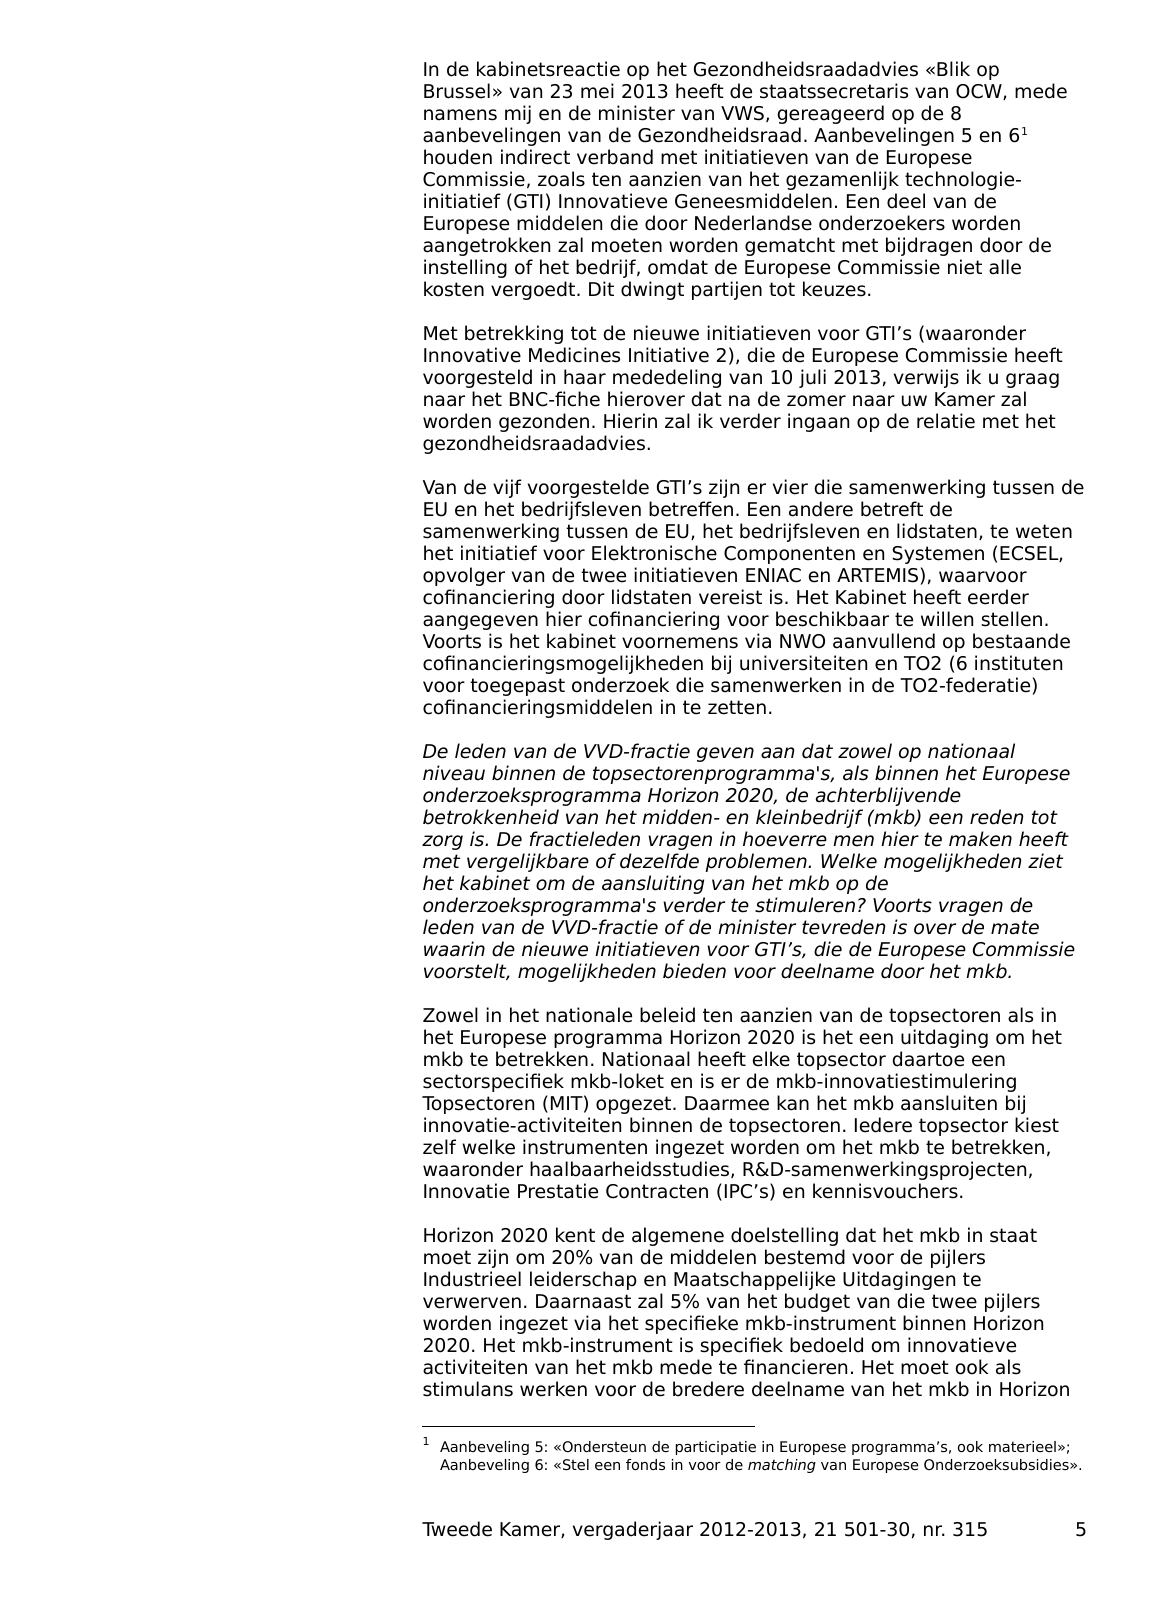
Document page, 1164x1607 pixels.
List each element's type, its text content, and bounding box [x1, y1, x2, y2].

text Met betrekking tot de nieuwe initiatieven voor GTI’s (waaronder Innovative Medicines Initiative 2), die de Europese Commissie heeft voorgesteld in haar mededeling van 10 juli 2013, verwijs ik u graag naar het BNC-fiche hierover dat na de zomer naar uw Kamer zal worden gezonden. Hierin zal ik verder ingaan op de relatie met het gezondheidsraadadvies. [422, 323, 1087, 455]
text In de kabinetsreactie op het Gezondheidsraadadvies «Blik op Brussel» van 23 mei 2013 heeft de staatssecretaris van OCW, mede namens mij en de minister van VWS, gereageerd op de 8 aanbevelingen van de Gezondheidsraad. Aanbevelingen 5 en 6 houden indirect verband met initiatieven van de Europese Commissie, zoals ten aanzien van het gezamenlijk technologie-initiatief (GTI) Innovatieve Geneesmiddelen. Een deel van de Europese middelen die door Nederlandse onderzoekers worden aangetrokken zal moeten worden gematcht met bijdragen door de instelling of het bedrijf, omdat de Europese Commissie niet alle kosten vergoedt. Dit dwingt partijen tot keuzes. [422, 59, 1087, 301]
text Horizon 2020 kent de algemene doelstelling dat het mkb in staat moet zijn om 20% van de middelen bestemd voor de pijlers Industrieel leiderschap en Maatschappelijke Uitdagingen te verwerven. Daarnaast zal 5% van het budget van die twee pijlers worden ingezet via het specifieke mkb-instrument binnen Horizon 2020. Het mkb-instrument is specifiek bedoeld om innovatieve activiteiten van het mkb mede te financieren. Het moet ook als stimulans werken voor de bredere deelname van het mkb in Horizon [422, 1225, 1087, 1401]
text Zowel in het nationale beleid ten aanzien van de topsectoren als in het Europese programma Horizon 2020 is het een uitdaging om het mkb te betrekken. Nationaal heeft elke topsector daartoe een sectorspecifiek mkb-loket en is er de mkb-innovatiestimulering Topsectoren (MIT) opgezet. Daarmee kan het mkb aansluiten bij innovatie-activiteiten binnen de topsectoren. Iedere topsector kiest zelf welke instrumenten ingezet worden om het mkb te betrekken, waaronder haalbaarheidsstudies, R&D-samenwerkingsprojecten, Innovatie Prestatie Contracten (IPC’s) en kennisvouchers. [422, 1005, 1087, 1203]
text Van de vijf voorgestelde GTI’s zijn er vier die samenwerking tussen de EU en het bedrijfsleven betreffen. Een andere betreft de samenwerking tussen de EU, het bedrijfsleven en lidstaten, te weten het initiatief voor Elektronische Componenten en Systemen (ECSEL, opvolger van de twee initiatieven ENIAC en ARTEMIS), waarvoor cofinanciering door lidstaten vereist is. Het Kabinet heeft eerder aangegeven hier cofinanciering voor beschikbaar te willen stellen. Voorts is het kabinet voornemens via NWO aanvullend op bestaande cofinancieringsmogelijkheden bij universiteiten en TO2 (6 instituten voor toegepast onderzoek die samenwerken in de TO2-federatie) cofinancieringsmiddelen in te zetten. [422, 477, 1087, 719]
text Aanbeveling 5: «Ondersteun de participatie in Europese programma’s, ook materieel»; Aanbeveling 6: «Stel een fonds in voor de matching van Europese Onderzoeksubsidies». [422, 1435, 1087, 1474]
text De leden van de VVD-fractie geven aan dat zowel op nationaal niveau binnen de topsectorenprogramma's, als binnen het Europese onderzoeksprogramma Horizon 2020, de achterblijvende betrokkenheid van het midden- en kleinbedrijf (mkb) een reden tot zorg is. De fractieleden vragen in hoeverre men hier te maken heeft met vergelijkbare of dezelfde problemen. Welke mogelijkheden ziet het kabinet om de aansluiting van het mkb op de onderzoeksprogramma's verder te stimuleren? Voorts vragen de leden van de VVD-fractie of de minister tevreden is over de mate waarin de nieuwe initiatieven voor GTI’s, die de Europese Commissie voorstelt, mogelijkheden bieden voor deelname door het mkb. [422, 741, 1087, 983]
